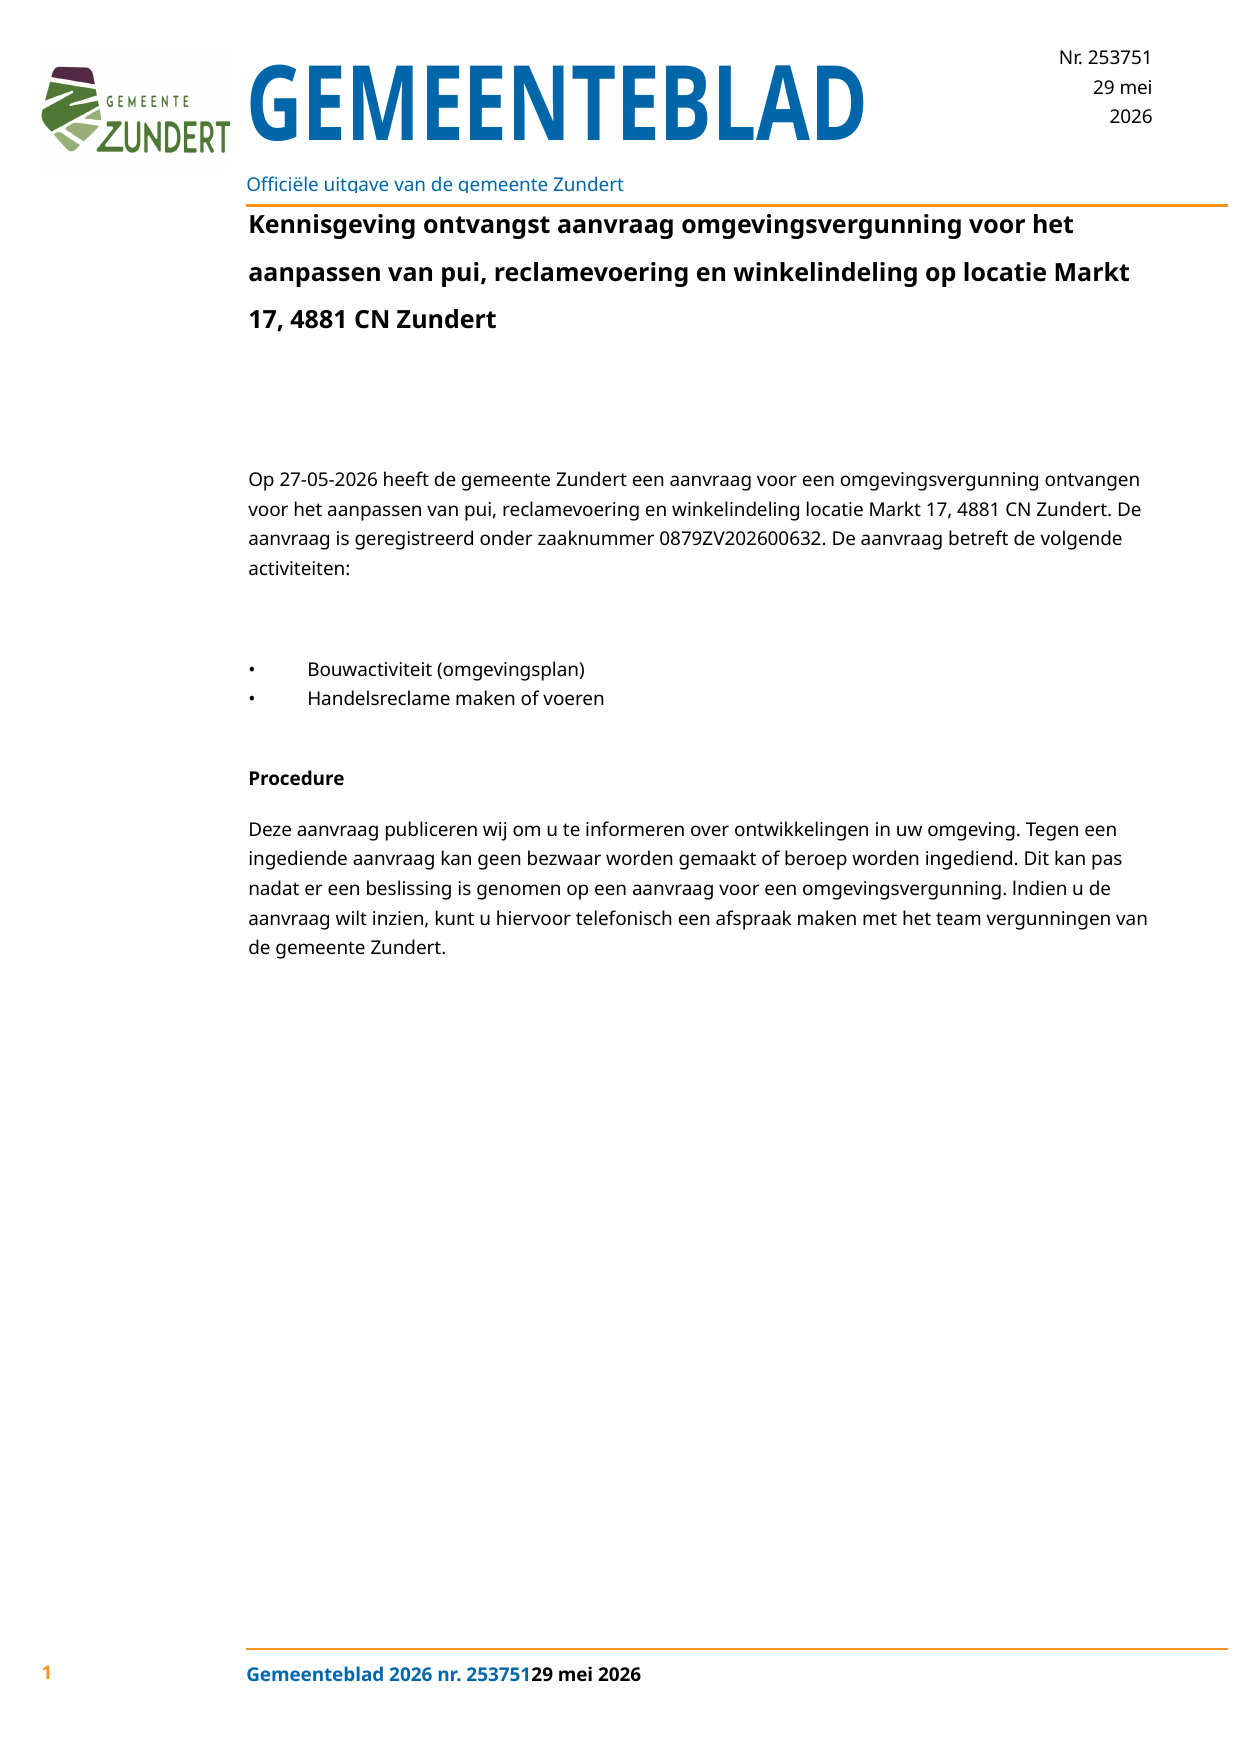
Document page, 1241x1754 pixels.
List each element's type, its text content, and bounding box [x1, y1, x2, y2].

text Deze aanvraag publiceren wij om u te informeren over ontwikkelingen in uw omgeving. Tegen een ingediende aanvraag kan geen bezwaar worden gemaakt of beroep worden ingediend. Dit kan pas nadat er een beslissing is genomen op een aanvraag voor een omgevingsvergunning. lndien u de aanvraag wilt inzien, kunt u hiervoor telefonisch een afspraak maken met het team vergunningen van de gemeente Zundert. [248, 816, 1152, 960]
list Bouwactiviteit (omgevingsplan) [248, 656, 1152, 682]
picture [41, 47, 231, 172]
text Op 27-05-2026 heeft de gemeente Zundert een aanvraag voor een omgevingsvergunning ontvangen voor het aanpassen van pui, reclamevoering en winkelindeling locatie Markt 17, 4881 CN Zundert. De aanvraag is geregistreerd onder zaaknummer 0879ZV202600632. De aanvraag betreft de volgende activiteiten: [248, 466, 1152, 581]
text Kennisgeving ontvangst aanvraag omgevingsvergunning voor het aanpassen van pui, reclamevoering en winkelindeling op locatie Markt 17, 4881 CN Zundert [248, 207, 1152, 336]
text Procedure [248, 766, 1152, 791]
list Handelsreclame maken of voeren [248, 686, 1152, 711]
